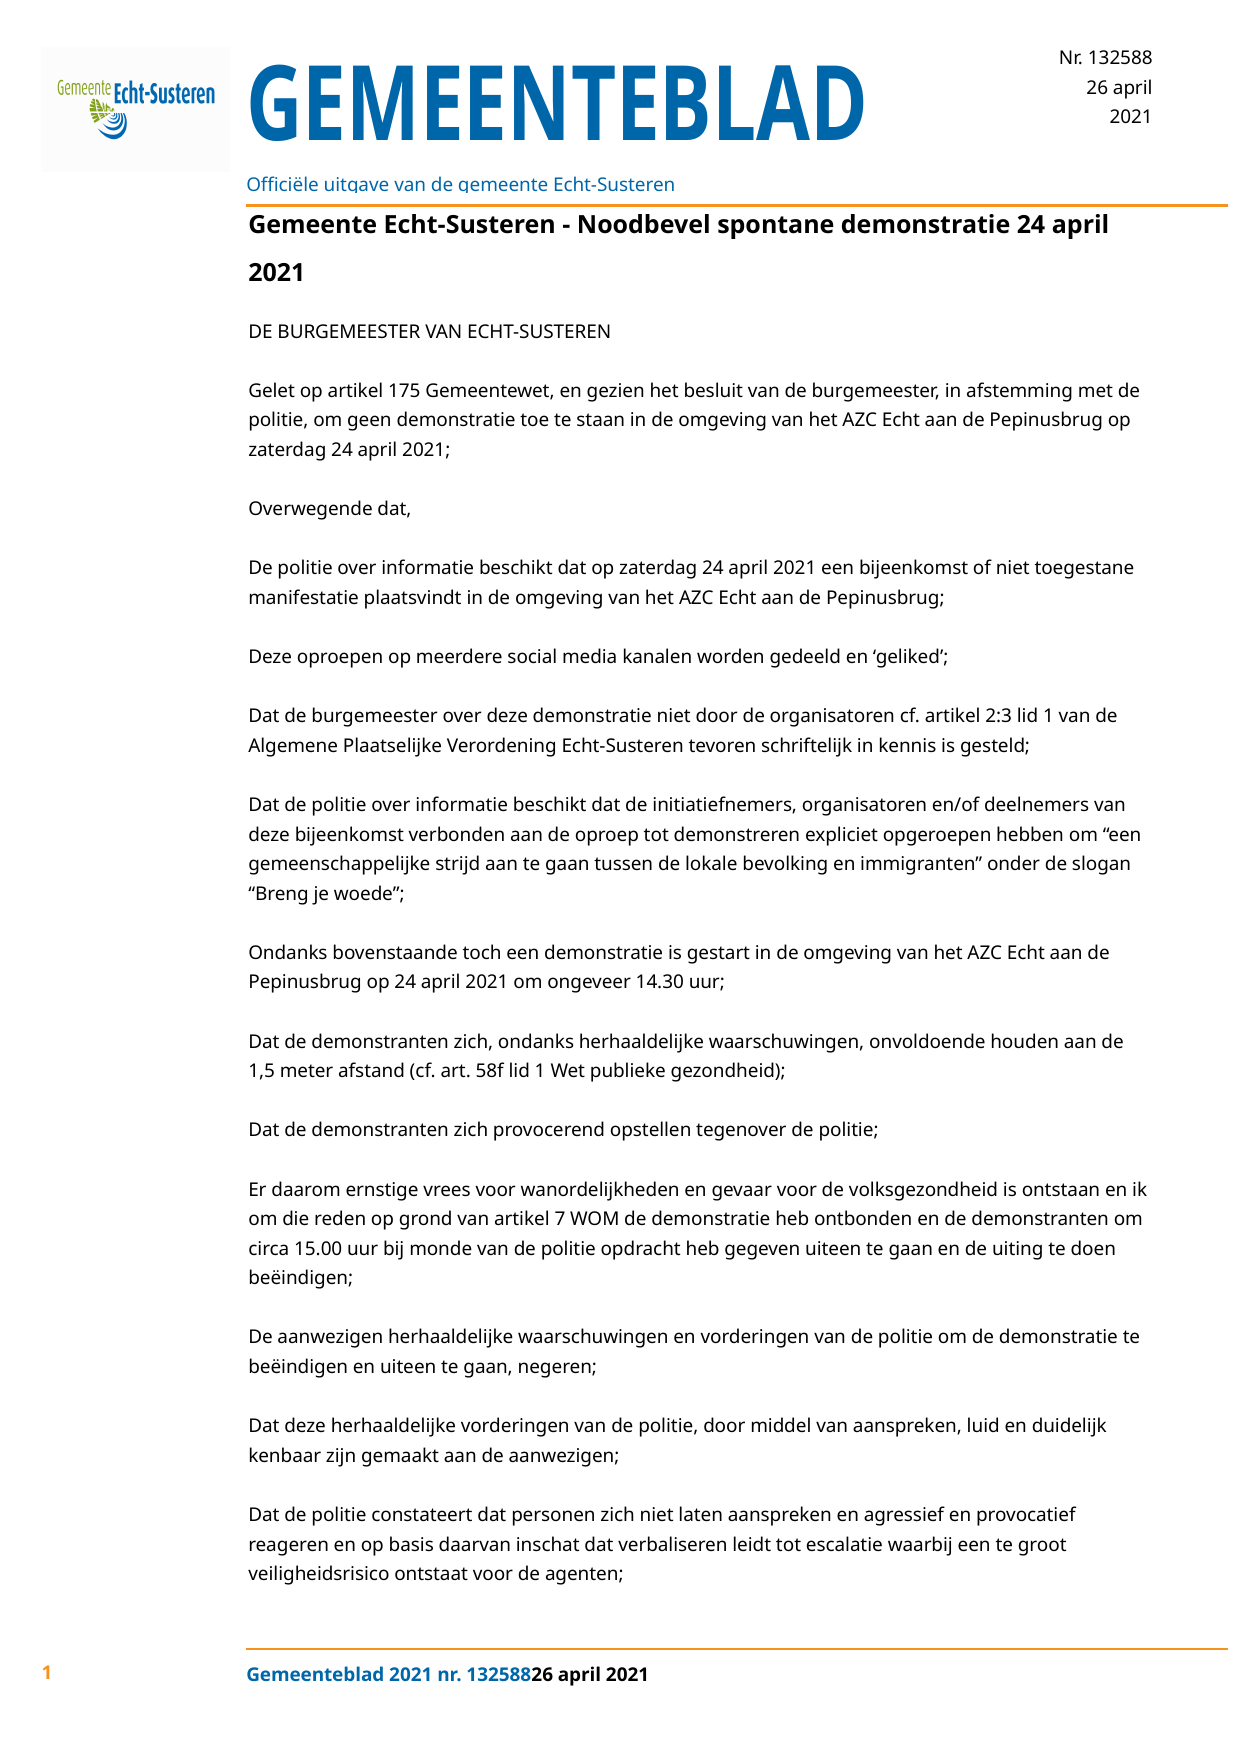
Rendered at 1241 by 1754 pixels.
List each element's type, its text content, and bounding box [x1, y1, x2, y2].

text Deze oproepen op meerdere social media kanalen worden gedeeld en ‘geliked’; [248, 643, 1152, 669]
text De aanwezigen herhaaldelijke waarschuwingen en vorderingen van de politie om de demonstratie te beëindigen en uiteen te gaan, negeren; [248, 1324, 1152, 1379]
text Dat de demonstranten zich, ondanks herhaaldelijke waarschuwingen, onvoldoende houden aan de 1,5 meter afstand (cf. art. 58f lid 1 Wet publieke gezondheid); [248, 1028, 1152, 1083]
text Dat deze herhaaldelijke vorderingen van de politie, door middel van aanspreken, luid en duidelijk kenbaar zijn gemaakt aan de aanwezigen; [248, 1412, 1152, 1468]
text Overwegende dat, [248, 495, 1152, 521]
picture [41, 47, 231, 172]
text Dat de politie over informatie beschikt dat de initiatiefnemers, organisatoren en/of deelnemers van deze bijeenkomst verbonden aan de oproep tot demonstreren expliciet opgeroepen hebben om “een gemeenschappelijke strijd aan te gaan tussen de lokale bevolking en immigranten” onder de slogan “Breng je woede”; [248, 791, 1152, 906]
text Dat de burgemeester over deze demonstratie niet door de organisatoren cf. artikel 2:3 lid 1 van de Algemene Plaatselijke Verordening Echt-Susteren tevoren schriftelijk in kennis is gesteld; [248, 702, 1152, 758]
text Gelet op artikel 175 Gemeentewet, en gezien het besluit van de burgemeester, in afstemming met de politie, om geen demonstratie toe te staan in de omgeving van het AZC Echt aan de Pepinusbrug op zaterdag 24 april 2021; [248, 377, 1152, 462]
text Er daarom ernstige vrees voor wanordelijkheden en gevaar voor de volksgezondheid is ontstaan en ik om die reden op grond van artikel 7 WOM de demonstratie heb ontbonden en de demonstranten om circa 15.00 uur bij monde van de politie opdracht heb gegeven uiteen te gaan en de uiting te doen beëindigen; [248, 1176, 1152, 1290]
text Dat de demonstranten zich provocerend opstellen tegenover de politie; [248, 1117, 1152, 1142]
text Gemeente Echt-Susteren - Noodbevel spontane demonstratie 24 april 2021 [248, 207, 1152, 288]
text DE BURGEMEESTER VAN ECHT-SUSTEREN [248, 318, 1152, 344]
text Ondanks bovenstaande toch een demonstratie is gestart in de omgeving van het AZC Echt aan de Pepinusbrug op 24 april 2021 om ongeveer 14.30 uur; [248, 939, 1152, 994]
text De politie over informatie beschikt dat op zaterdag 24 april 2021 een bijeenkomst of niet toegestane manifestatie plaatsvindt in de omgeving van het AZC Echt aan de Pepinusbrug; [248, 554, 1152, 610]
text Dat de politie constateert dat personen zich niet laten aanspreken en agressief en provocatief reageren en op basis daarvan inschat dat verbaliseren leidt tot escalatie waarbij een te groot veiligheidsrisico ontstaat voor de agenten; [248, 1501, 1152, 1586]
